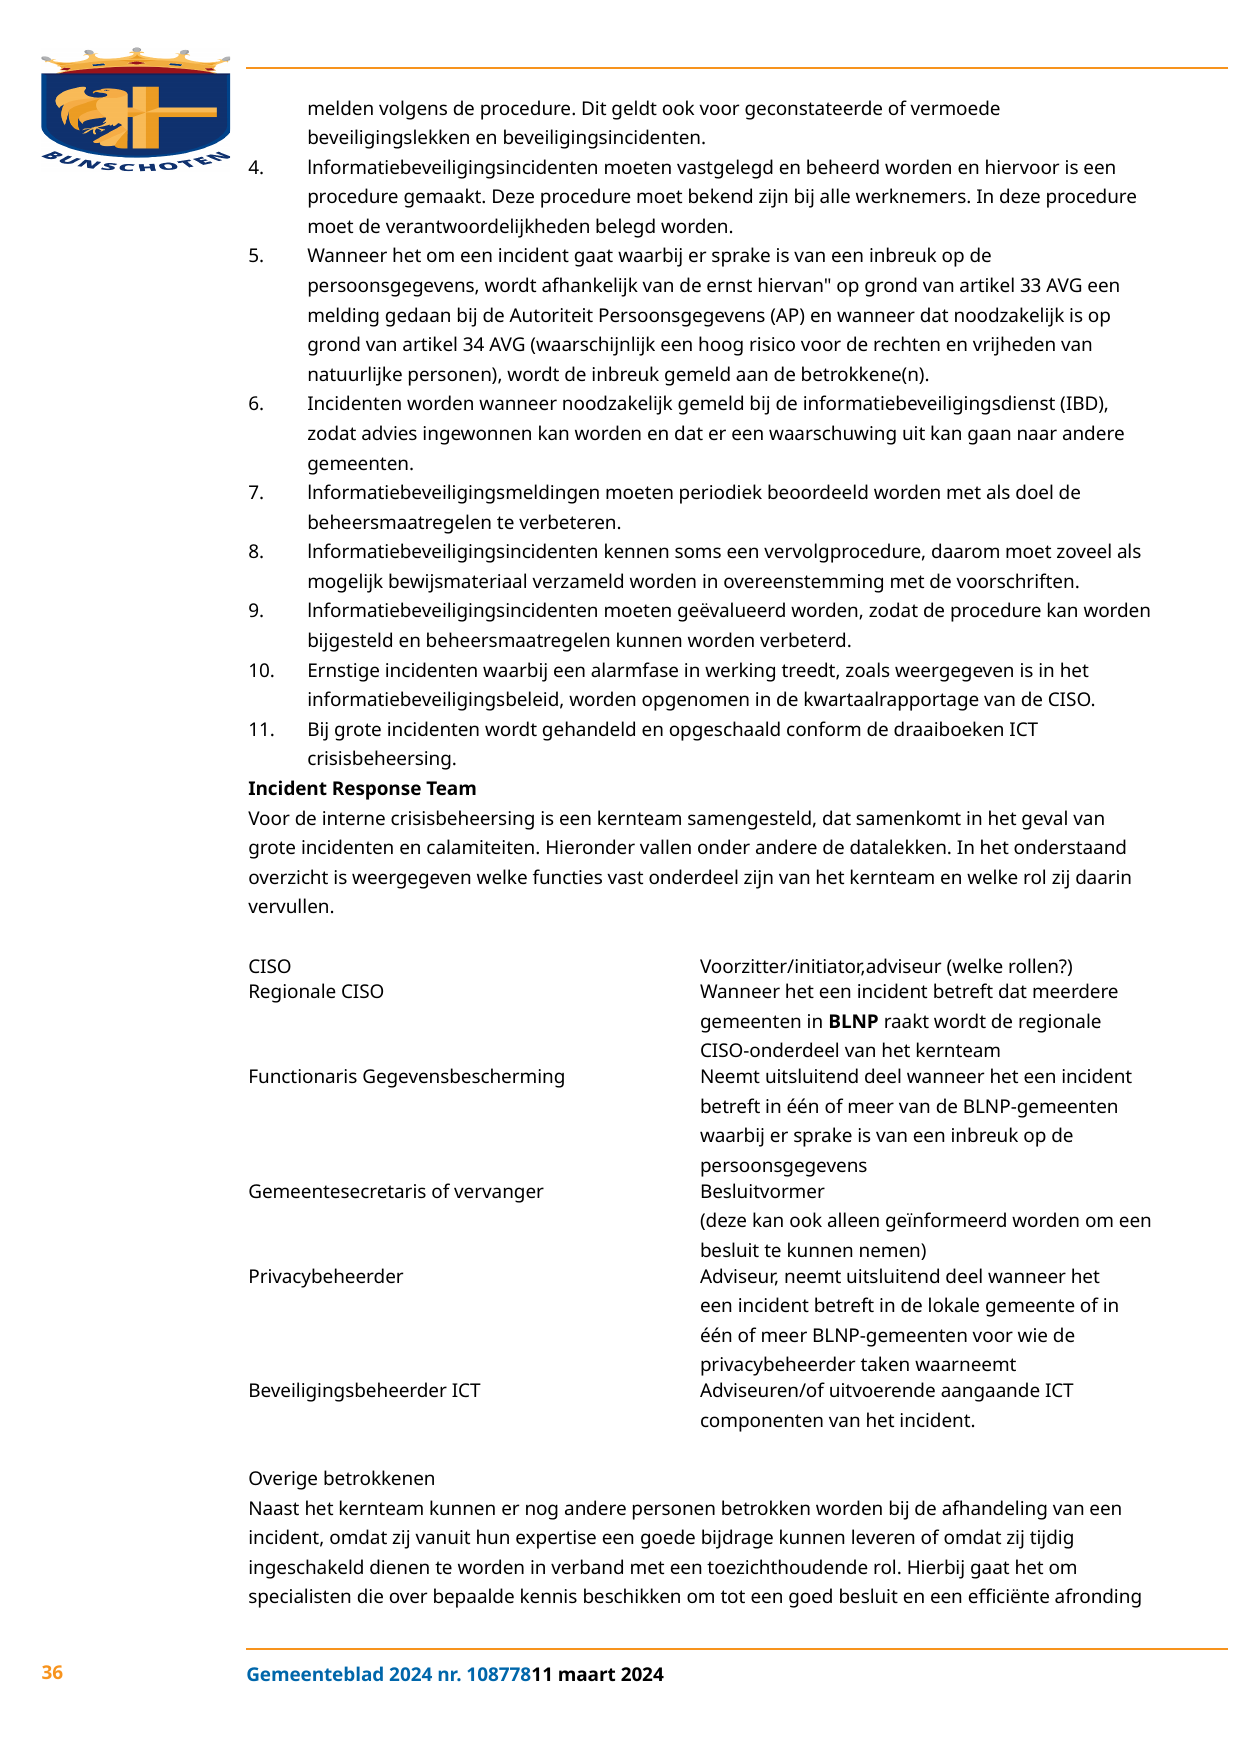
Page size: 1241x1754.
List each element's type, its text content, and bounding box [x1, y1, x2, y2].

list lnformatiebeveiligingsincidenten moeten vastgelegd en beheerd worden en hiervoor is een procedure gemaakt. Deze procedure moet bekend zijn bij alle werknemers. In deze procedure moet de verantwoordelijkheden belegd worden. [248, 154, 1152, 239]
table_cell Neemt uitsluitend deel wanneer het een incident betreft in één of meer van de BLNP-gemeenten waarbij er sprake is van een inbreuk op de persoonsgegevens [700, 1064, 1152, 1178]
picture [41, 47, 231, 172]
list Wanneer het om een incident gaat waarbij er sprake is van een inbreuk op de persoonsgegevens, wordt afhankelijk van de ernst hiervan" op grond van artikel 33 AVG een melding gedaan bij de Autoriteit Persoonsgegevens (AP) en wanneer dat noodzakelijk is op grond van artikel 34 AVG (waarschijnlijk een hoog risico voor de rechten en vrijheden van natuurlijke personen), wordt de inbreuk gemeld aan de betrokkene(n). [248, 243, 1152, 387]
table_cell Functionaris Gegevensbescherming [248, 1064, 700, 1178]
list lnformatiebeveiligingsincidenten moeten geëvalueerd worden, zodat de procedure kan worden bijgesteld en beheersmaatregelen kunnen worden verbeterd. [248, 598, 1152, 653]
text Incident Response Team [248, 775, 1152, 801]
list melden volgens de procedure. Dit geldt ook voor geconstateerde of vermoede beveiligingslekken en beveiligingsincidenten. [248, 95, 1152, 150]
text Naast het kernteam kunnen er nog andere personen betrokken worden bij de afhandeling van een incident, omdat zij vanuit hun expertise een goede bijdrage kunnen leveren of omdat zij tijdig ingeschakeld dienen te worden in verband met een toezichthoudende rol. Hierbij gaat het om specialisten die over bepaalde kennis beschikken om tot een goed besluit en een efficiënte afronding [248, 1495, 1152, 1609]
table_cell Besluitvormer (deze kan ook alleen geïnformeerd worden om een besluit te kunnen nemen) [700, 1178, 1152, 1263]
table_header Voorzitter/initiator,adviseur (welke rollen?) [700, 953, 1152, 978]
table_cell Regionale CISO [248, 979, 700, 1063]
table_cell Adviseur, neemt uitsluitend deel wanneer het een incident betreft in de lokale gemeente of in één of meer BLNP-gemeenten voor wie de privacybeheerder taken waarneemt [700, 1263, 1152, 1377]
list lnformatiebeveiligingsincidenten kennen soms een vervolgprocedure, daarom moet zoveel als mogelijk bewijsmateriaal verzameld worden in overeenstemming met de voorschriften. [248, 538, 1152, 594]
table_cell Adviseuren/of uitvoerende aangaande ICT componenten van het incident. [700, 1377, 1152, 1433]
table_cell Gemeentesecretaris of vervanger [248, 1178, 700, 1263]
table_cell Wanneer het een incident betreft dat meerdere gemeenten in BLNP raakt wordt de regionale CISO-onderdeel van het kernteam [700, 979, 1152, 1063]
table_cell Beveiligingsbeheerder ICT [248, 1377, 700, 1433]
list lnformatiebeveiligingsmeldingen moeten periodiek beoordeeld worden met als doel de beheersmaatregelen te verbeteren. [248, 479, 1152, 535]
text Voor de interne crisisbeheersing is een kernteam samengesteld, dat samenkomt in het geval van grote incidenten en calamiteiten. Hieronder vallen onder andere de datalekken. In het onderstaand overzicht is weergegeven welke functies vast onderdeel zijn van het kernteam en welke rol zij daarin vervullen. [248, 805, 1152, 919]
list Bij grote incidenten wordt gehandeld en opgeschaald conform de draaiboeken ICT­ crisisbeheersing. [248, 716, 1152, 771]
text Overige betrokkenen [248, 1465, 1152, 1491]
list Ernstige incidenten waarbij een alarmfase in werking treedt, zoals weergegeven is in het informatiebeveiligingsbeleid, worden opgenomen in de kwartaalrapportage van de CISO. [248, 657, 1152, 712]
list Incidenten worden wanneer noodzakelijk gemeld bij de informatiebeveiligingsdienst (IBD), zodat advies ingewonnen kan worden en dat er een waarschuwing uit kan gaan naar andere gemeenten. [248, 391, 1152, 476]
table_cell Privacybeheerder [248, 1263, 700, 1377]
table_header CISO [248, 953, 700, 978]
